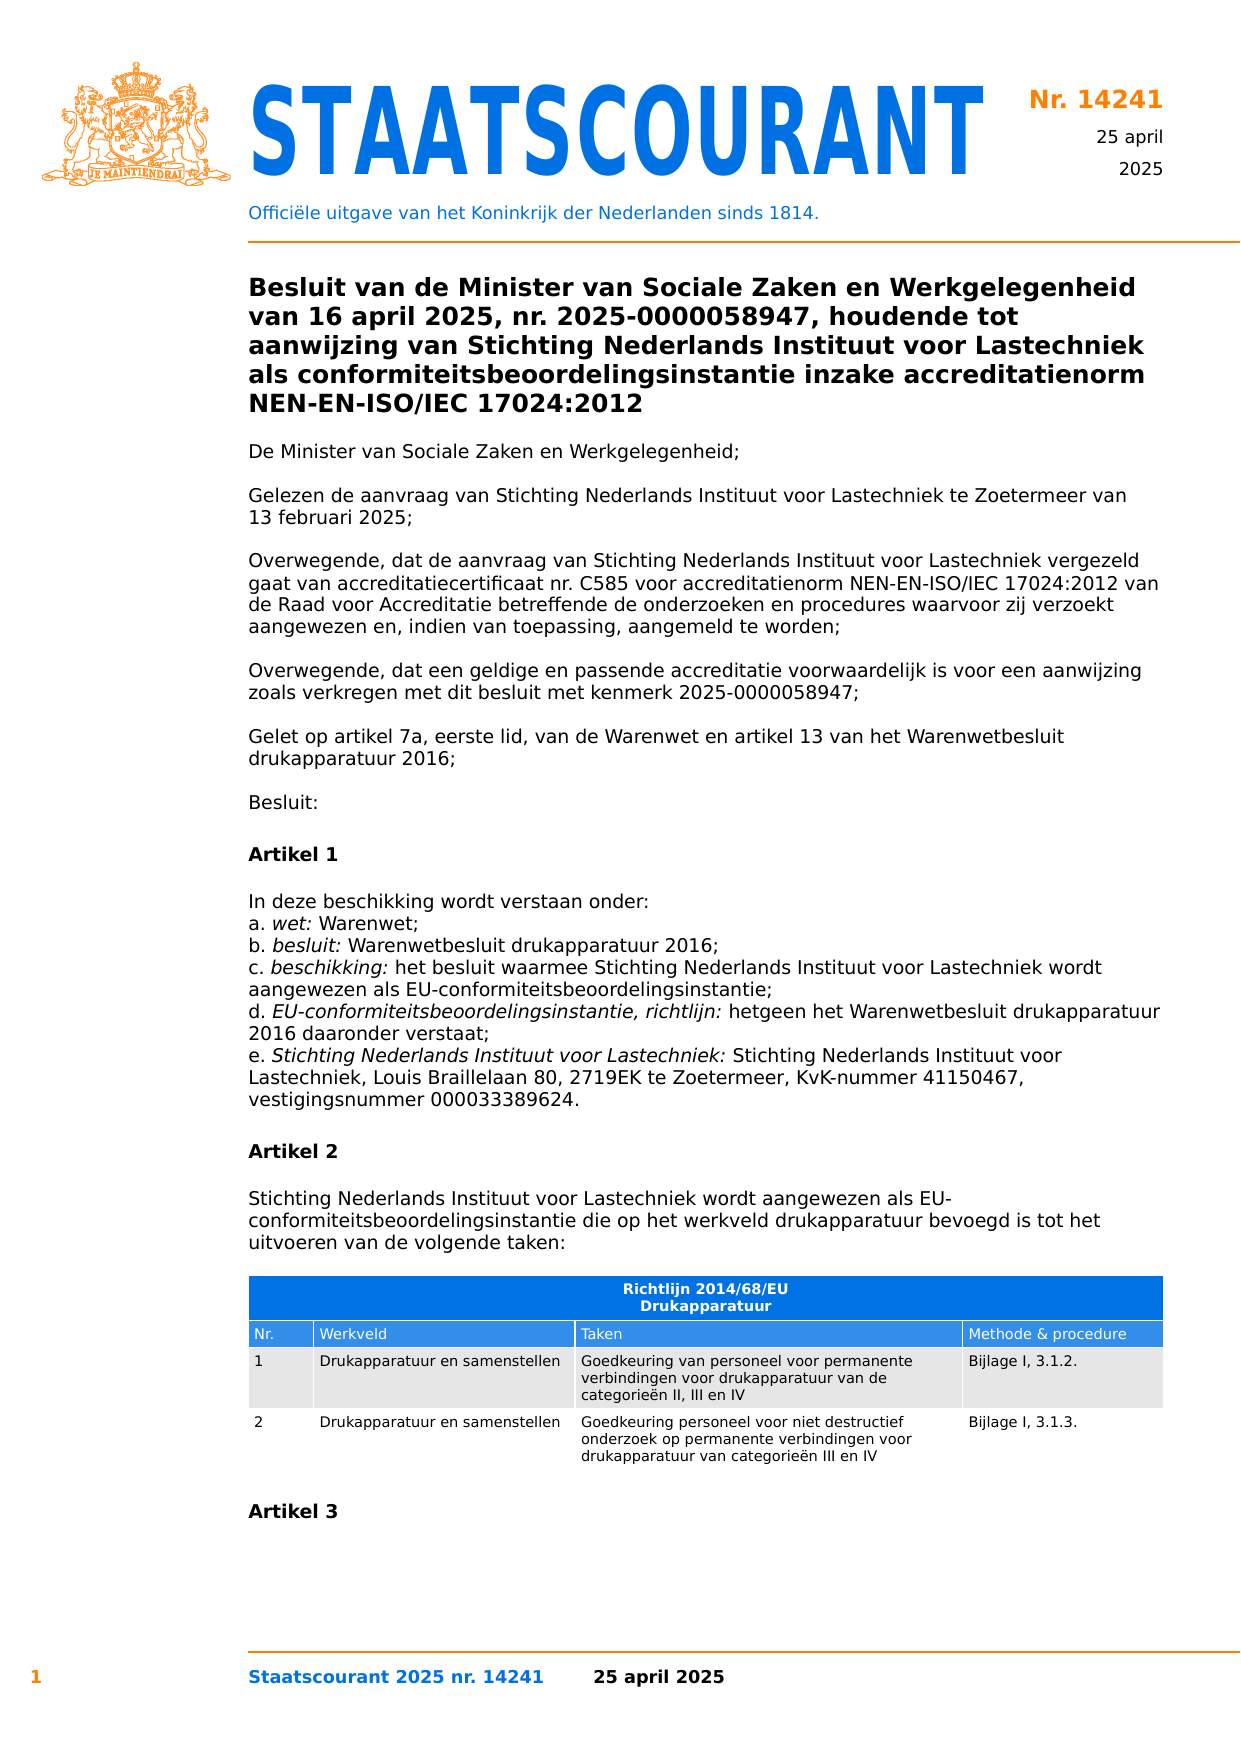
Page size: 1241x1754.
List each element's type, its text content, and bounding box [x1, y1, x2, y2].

subtitle Besluit van de Minister van Sociale Zaken en Werkgelegenheid van 16 april 2025, nr. 2025-0000058947, houdende tot aanwijzing van Stichting Nederlands Instituut voor Lastechniek als conformiteitsbeoordelingsinstantie inzake accreditatienorm NEN-EN-ISO/IEC 17024:2012 [248, 273, 1163, 419]
table_cell Bijlage I, 3.1.3. [963, 1410, 1163, 1470]
text a. wet: Warenwet; [248, 913, 1163, 935]
table_cell Bijlage I, 3.1.2. [963, 1348, 1163, 1408]
table_cell Drukapparatuur en samenstellen [314, 1410, 574, 1470]
text Stichting Nederlands Instituut voor Lastechniek wordt aangewezen als EU-conformiteitsbeoordelingsinstantie die op het werkveld drukapparatuur bevoegd is tot het uitvoeren van de volgende taken: [248, 1188, 1163, 1253]
text De Minister van Sociale Zaken en Werkgelegenheid; [248, 441, 1163, 463]
text c. beschikking: het besluit waarmee Stichting Nederlands Instituut voor Lastechniek wordt aangewezen als EU-conformiteitsbeoordelingsinstantie; [248, 957, 1163, 1001]
table_cell Werkveld [314, 1321, 574, 1347]
table_cell 25 april [998, 121, 1240, 153]
table_header Richtlijn 2014/68/EU Drukapparatuur [249, 1276, 1163, 1320]
text d. EU-conformiteitsbeoordelingsinstantie, richtlijn: hetgeen het Warenwetbesluit drukapparatuur 2016 daaronder verstaat; [248, 1001, 1163, 1045]
table_cell Taken [576, 1321, 962, 1347]
picture [41, 62, 231, 186]
table_cell Officiële uitgave van het Koninkrijk der Nederlanden sinds 1814. [248, 203, 1240, 241]
text Gelezen de aanvraag van Stichting Nederlands Instituut voor Lastechniek te Zoetermeer van 13 februari 2025; [248, 484, 1163, 528]
text In deze beschikking wordt verstaan onder: [248, 891, 1163, 913]
table_cell 2 [249, 1410, 313, 1470]
text Gelet op artikel 7a, eerste lid, van de Warenwet en artikel 13 van het Warenwetbesluit drukapparatuur 2016; [248, 726, 1163, 770]
subtitle Artikel 1 [248, 844, 1163, 866]
table_header STAATSCOURANT [248, 62, 998, 203]
text e. Stichting Nederlands Instituut voor Lastechniek: Stichting Nederlands Instituut voor Lastechniek, Louis Braillelaan 80, 2719EK te Zoetermeer, KvK-nummer 41150467, vestigingsnummer 000033389624. [248, 1045, 1163, 1111]
table_header Nr. 14241 [998, 62, 1240, 121]
text b. besluit: Warenwetbesluit drukapparatuur 2016; [248, 935, 1163, 957]
subtitle Artikel 2 [248, 1141, 1163, 1163]
table_header [25, 62, 248, 241]
text Overwegende, dat een geldige en passende accreditatie voorwaardelijk is voor een aanwijzing zoals verkregen met dit besluit met kenmerk 2025-0000058947; [248, 660, 1163, 704]
table_cell 2025 [998, 153, 1240, 203]
table_cell Goedkeuring van personeel voor permanente verbindingen voor drukapparatuur van de categorieën II, III en IV [576, 1348, 962, 1408]
subtitle Artikel 3 [248, 1501, 1163, 1523]
text Besluit: [248, 792, 1163, 814]
table_cell Nr. [249, 1321, 313, 1347]
table_cell Drukapparatuur en samenstellen [314, 1348, 574, 1408]
table_cell Methode & procedure [963, 1321, 1163, 1347]
text Overwegende, dat de aanvraag van Stichting Nederlands Instituut voor Lastechniek vergezeld gaat van accreditatiecertificaat nr. C585 voor accreditatienorm NEN-EN-ISO/IEC 17024:2012 van de Raad voor Accreditatie betreffende de onderzoeken en procedures waarvoor zij verzoekt aangewezen en, indien van toepassing, aangemeld te worden; [248, 550, 1163, 638]
table_cell 1 [249, 1348, 313, 1408]
table_cell Goedkeuring personeel voor niet destructief onderzoek op permanente verbindingen voor drukapparatuur van categorieën III en IV [576, 1410, 962, 1470]
